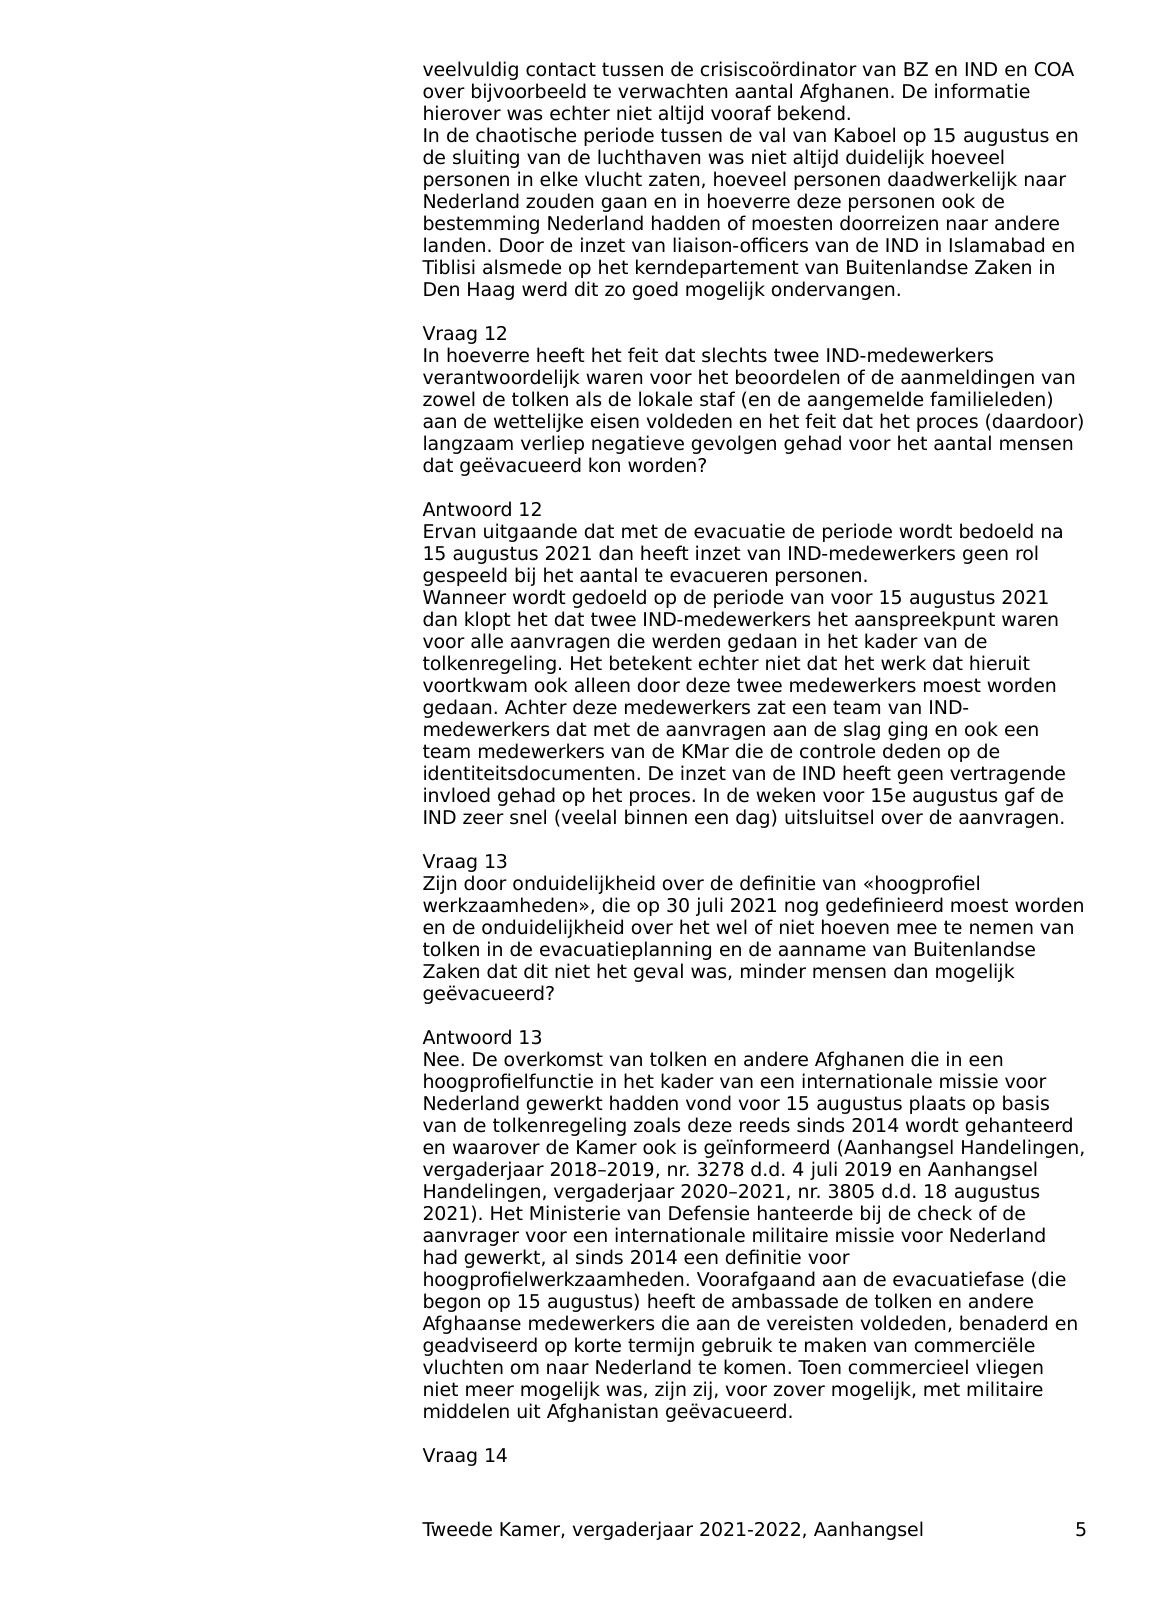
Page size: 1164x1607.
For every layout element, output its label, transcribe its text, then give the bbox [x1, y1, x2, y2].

text Vraag 13 [422, 851, 1087, 873]
text Zijn door onduidelijkheid over de definitie van «hoogprofiel werkzaamheden», die op 30 juli 2021 nog gedefinieerd moest worden en de onduidelijkheid over het wel of niet hoeven mee te nemen van tolken in de evacuatieplanning en de aanname van Buitenlandse Zaken dat dit niet het geval was, minder mensen dan mogelijk geëvacueerd? [422, 873, 1087, 1005]
text In de chaotische periode tussen de val van Kaboel op 15 augustus en de sluiting van de luchthaven was niet altijd duidelijk hoeveel personen in elke vlucht zaten, hoeveel personen daadwerkelijk naar Nederland zouden gaan en in hoeverre deze personen ook de bestemming Nederland hadden of moesten doorreizen naar andere landen. Door de inzet van liaison-officers van de IND in Islamabad en Tiblisi alsmede op het kerndepartement van Buitenlandse Zaken in Den Haag werd dit zo goed mogelijk ondervangen. [422, 125, 1087, 301]
text Antwoord 13 [422, 1027, 1087, 1049]
text Vraag 12 [422, 323, 1087, 345]
text Antwoord 12 [422, 499, 1087, 521]
text Nee. De overkomst van tolken en andere Afghanen die in een hoogprofielfunctie in het kader van een internationale missie voor Nederland gewerkt hadden vond voor 15 augustus plaats op basis van de tolkenregeling zoals deze reeds sinds 2014 wordt gehanteerd en waarover de Kamer ook is geïnformeerd (Aanhangsel Handelingen, vergaderjaar 2018–2019, nr. 3278 d.d. 4 juli 2019 en Aanhangsel Handelingen, vergaderjaar 2020–2021, nr. 3805 d.d. 18 augustus 2021). Het Ministerie van Defensie hanteerde bij de check of de aanvrager voor een internationale militaire missie voor Nederland had gewerkt, al sinds 2014 een definitie voor hoogprofielwerkzaamheden. Voorafgaand aan de evacuatiefase (die begon op 15 augustus) heeft de ambassade de tolken en andere Afghaanse medewerkers die aan de vereisten voldeden, benaderd en geadviseerd op korte termijn gebruik te maken van commerciële vluchten om naar Nederland te komen. Toen commercieel vliegen niet meer mogelijk was, zijn zij, voor zover mogelijk, met militaire middelen uit Afghanistan geëvacueerd. [422, 1049, 1087, 1423]
text Vraag 14 [422, 1445, 1087, 1467]
text In hoeverre heeft het feit dat slechts twee IND-medewerkers verantwoordelijk waren voor het beoordelen of de aanmeldingen van zowel de tolken als de lokale staf (en de aangemelde familieleden) aan de wettelijke eisen voldeden en het feit dat het proces (daardoor) langzaam verliep negatieve gevolgen gehad voor het aantal mensen dat geëvacueerd kon worden? [422, 345, 1087, 477]
text veelvuldig contact tussen de crisiscoördinator van BZ en IND en COA over bijvoorbeeld te verwachten aantal Afghanen. De informatie hierover was echter niet altijd vooraf bekend. [422, 59, 1087, 125]
text Ervan uitgaande dat met de evacuatie de periode wordt bedoeld na 15 augustus 2021 dan heeft inzet van IND-medewerkers geen rol gespeeld bij het aantal te evacueren personen. [422, 521, 1087, 587]
text Wanneer wordt gedoeld op de periode van voor 15 augustus 2021 dan klopt het dat twee IND-medewerkers het aanspreekpunt waren voor alle aanvragen die werden gedaan in het kader van de tolkenregeling. Het betekent echter niet dat het werk dat hieruit voortkwam ook alleen door deze twee medewerkers moest worden gedaan. Achter deze medewerkers zat een team van IND-medewerkers dat met de aanvragen aan de slag ging en ook een team medewerkers van de KMar die de controle deden op de identiteitsdocumenten. De inzet van de IND heeft geen vertragende invloed gehad op het proces. In de weken voor 15e augustus gaf de IND zeer snel (veelal binnen een dag) uitsluitsel over de aanvragen. [422, 587, 1087, 829]
